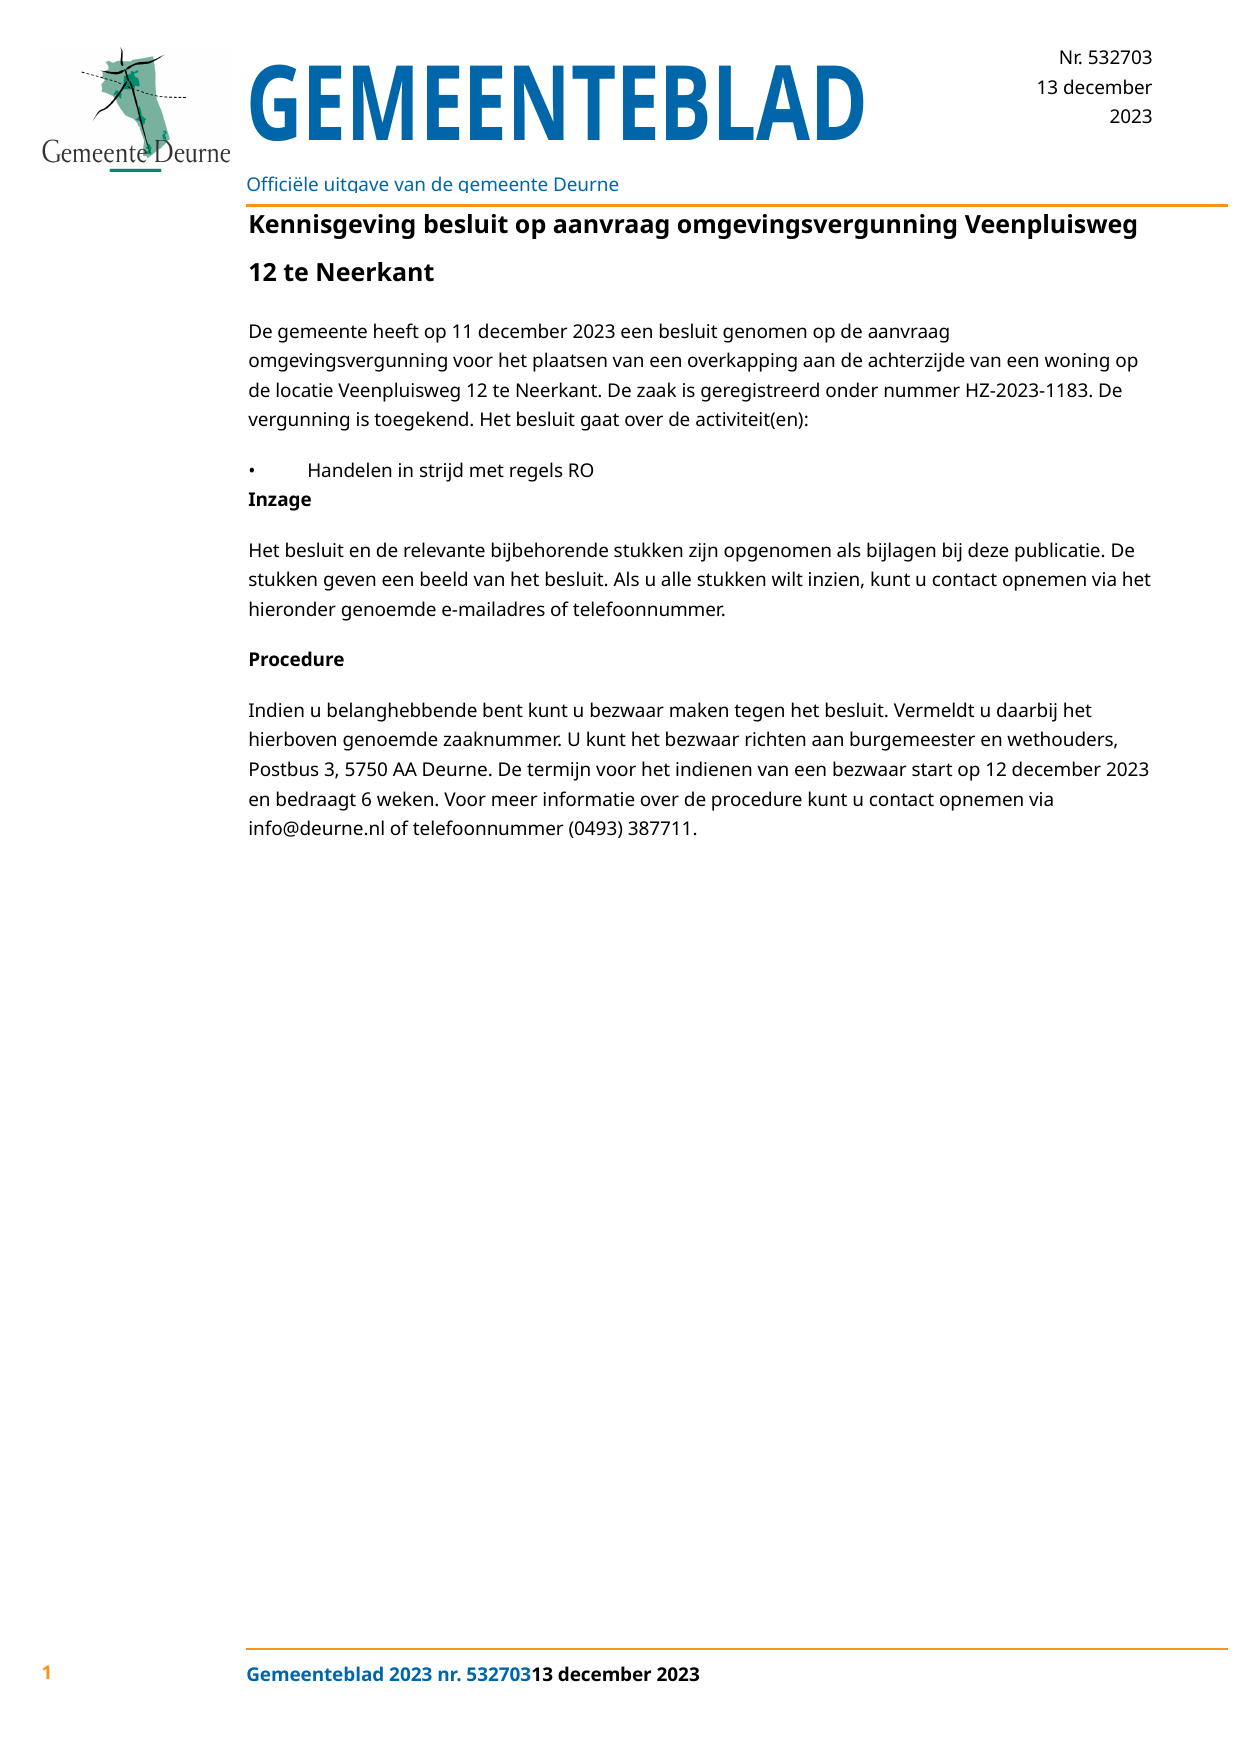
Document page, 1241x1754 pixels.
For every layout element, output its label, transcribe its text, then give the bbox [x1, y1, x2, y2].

list Handelen in strijd met regels RO [248, 457, 1152, 483]
text Kennisgeving besluit op aanvraag omgevingsvergunning Veenpluisweg 12 te Neerkant [248, 207, 1152, 288]
text Procedure [248, 647, 1152, 672]
text Indien u belanghebbende bent kunt u bezwaar maken tegen het besluit. Vermeldt u daarbij het hierboven genoemde zaaknummer. U kunt het bezwaar richten aan burgemeester en wethouders, Postbus 3, 5750 AA Deurne. De termijn voor het indienen van een bezwaar start op 12 december 2023 en bedraagt 6 weken. Voor meer informatie over de procedure kunt u contact opnemen via info@deurne.nl of telefoonnummer (0493) 387711. [248, 697, 1152, 841]
text Inzage [248, 487, 1152, 512]
text De gemeente heeft op 11 december 2023 een besluit genomen op de aanvraag omgevingsvergunning voor het plaatsen van een overkapping aan de achterzijde van een woning op de locatie Veenpluisweg 12 te Neerkant. De zaak is geregistreerd onder nummer HZ-2023-1183. De vergunning is toegekend. Het besluit gaat over de activiteit(en): [248, 318, 1152, 432]
text Het besluit en de relevante bijbehorende stukken zijn opgenomen als bijlagen bij deze publicatie. De stukken geven een beeld van het besluit. Als u alle stukken wilt inzien, kunt u contact opnemen via het hieronder genoemde e-mailadres of telefoonnummer. [248, 537, 1152, 622]
picture [41, 47, 231, 172]
